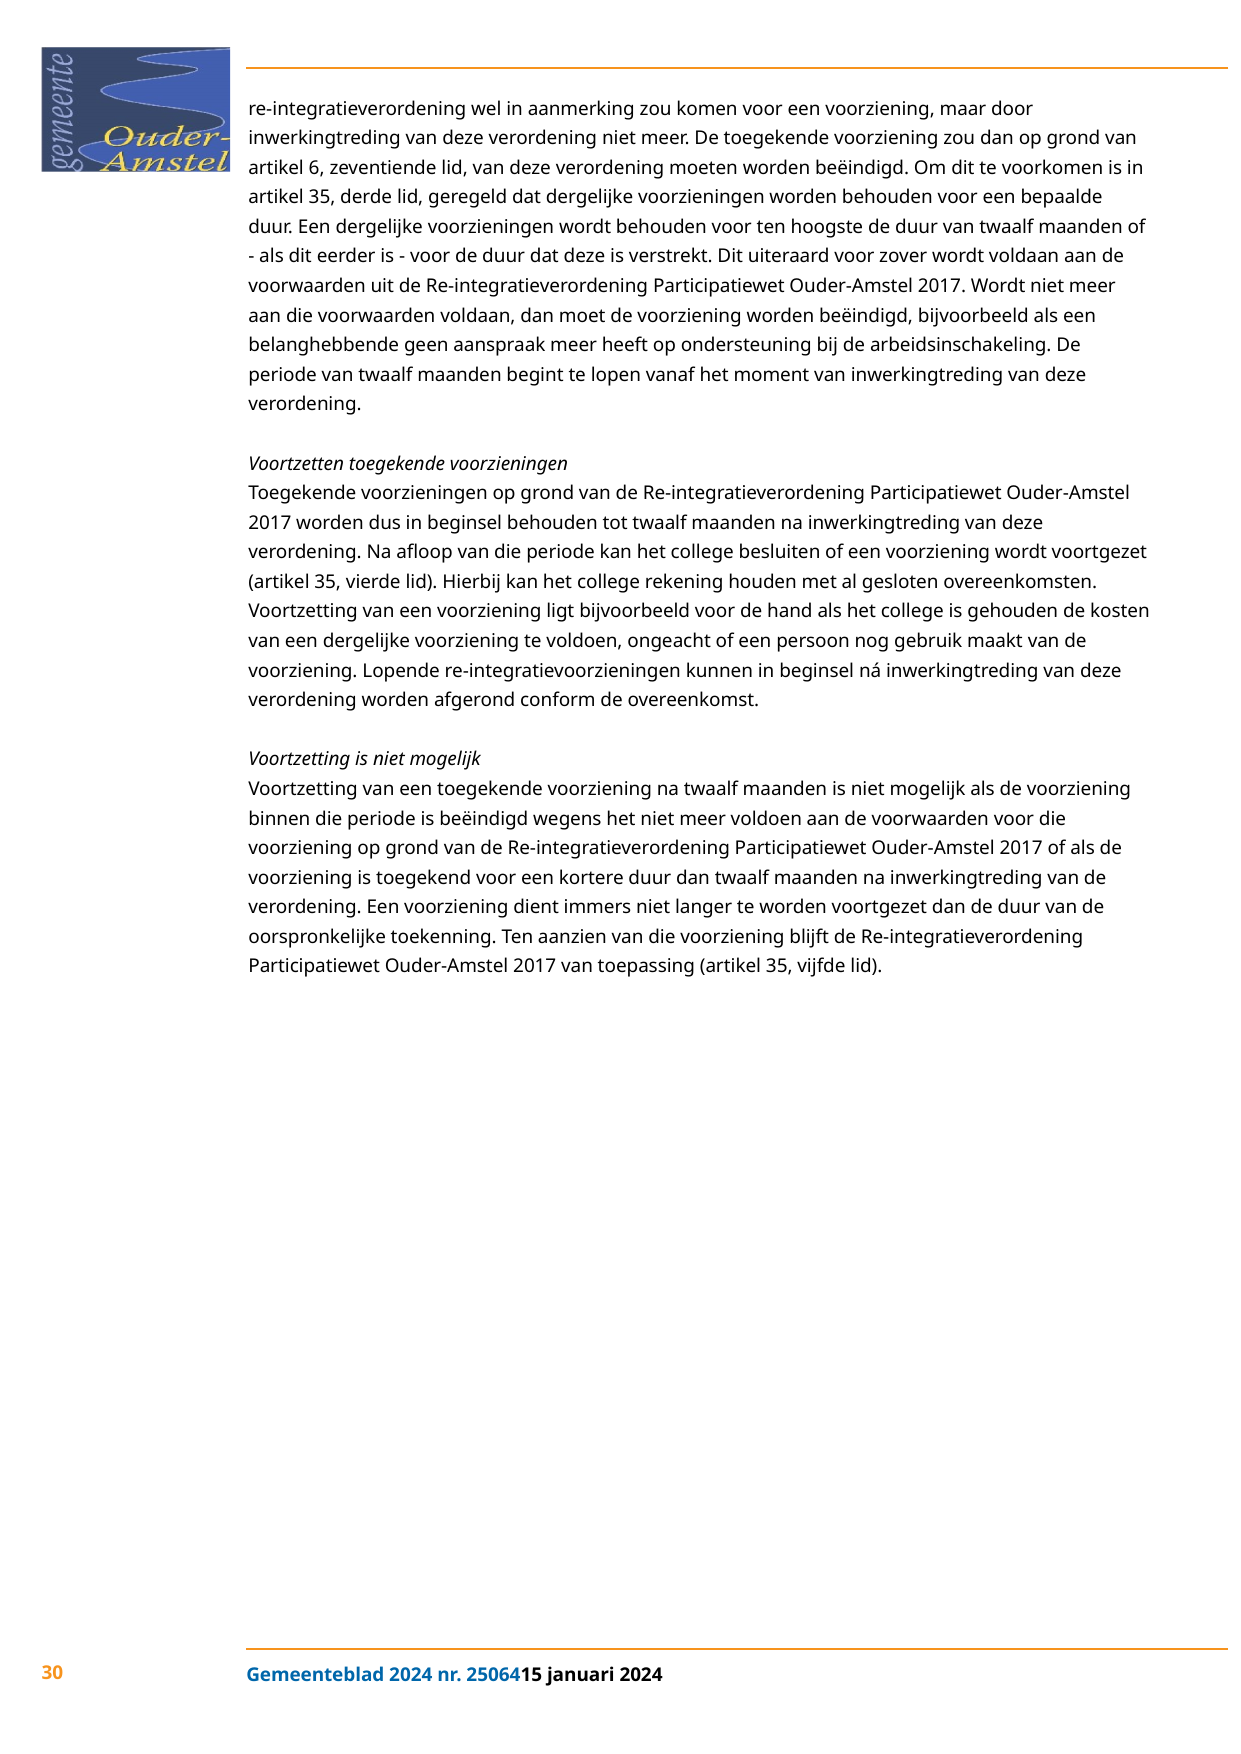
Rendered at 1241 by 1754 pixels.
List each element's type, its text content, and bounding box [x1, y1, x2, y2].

text re-integratieverordening wel in aanmerking zou komen voor een voorziening, maar door inwerkingtreding van deze verordening niet meer. De toegekende voorziening zou dan op grond van artikel 6, zeventiende lid, van deze verordening moeten worden beëindigd. Om dit te voorkomen is in artikel 35, derde lid, geregeld dat dergelijke voorzieningen worden behouden voor een bepaalde duur. Een dergelijke voorzieningen wordt behouden voor ten hoogste de duur van twaalf maanden of - als dit eerder is - voor de duur dat deze is verstrekt. Dit uiteraard voor zover wordt voldaan aan de voorwaarden uit de Re-integratieverordening Participatiewet Ouder-Amstel 2017. Wordt niet meer aan die voorwaarden voldaan, dan moet de voorziening worden beëindigd, bijvoorbeeld als een belanghebbende geen aanspraak meer heeft op ondersteuning bij de arbeidsinschakeling. De periode van twaalf maanden begint te lopen vanaf het moment van inwerkingtreding van deze verordening. [248, 95, 1152, 416]
picture [41, 47, 231, 172]
text Voortzetten toegekende voorzieningen [248, 450, 1152, 476]
text Toegekende voorzieningen op grond van de Re-integratieverordening Participatiewet Ouder-Amstel 2017 worden dus in beginsel behouden tot twaalf maanden na inwerkingtreding van deze verordening. Na afloop van die periode kan het college besluiten of een voorziening wordt voortgezet (artikel 35, vierde lid). Hierbij kan het college rekening houden met al gesloten overeenkomsten. Voortzetting van een voorziening ligt bijvoorbeeld voor de hand als het college is gehouden de kosten van een dergelijke voorziening te voldoen, ongeacht of een persoon nog gebruik maakt van de voorziening. Lopende re-integratievoorzieningen kunnen in beginsel ná inwerkingtreding van deze verordening worden afgerond conform de overeenkomst. [248, 479, 1152, 712]
text Voortzetting is niet mogelijk [248, 746, 1152, 771]
text Voortzetting van een toegekende voorziening na twaalf maanden is niet mogelijk als de voorziening binnen die periode is beëindigd wegens het niet meer voldoen aan de voorwaarden voor die voorziening op grond van de Re-integratieverordening Participatiewet Ouder-Amstel 2017 of als de voorziening is toegekend voor een kortere duur dan twaalf maanden na inwerkingtreding van de verordening. Een voorziening dient immers niet langer te worden voortgezet dan de duur van de oorspronkelijke toekenning. Ten aanzien van die voorziening blijft de Re-integratieverordening Participatiewet Ouder-Amstel 2017 van toepassing (artikel 35, vijfde lid). [248, 775, 1152, 978]
